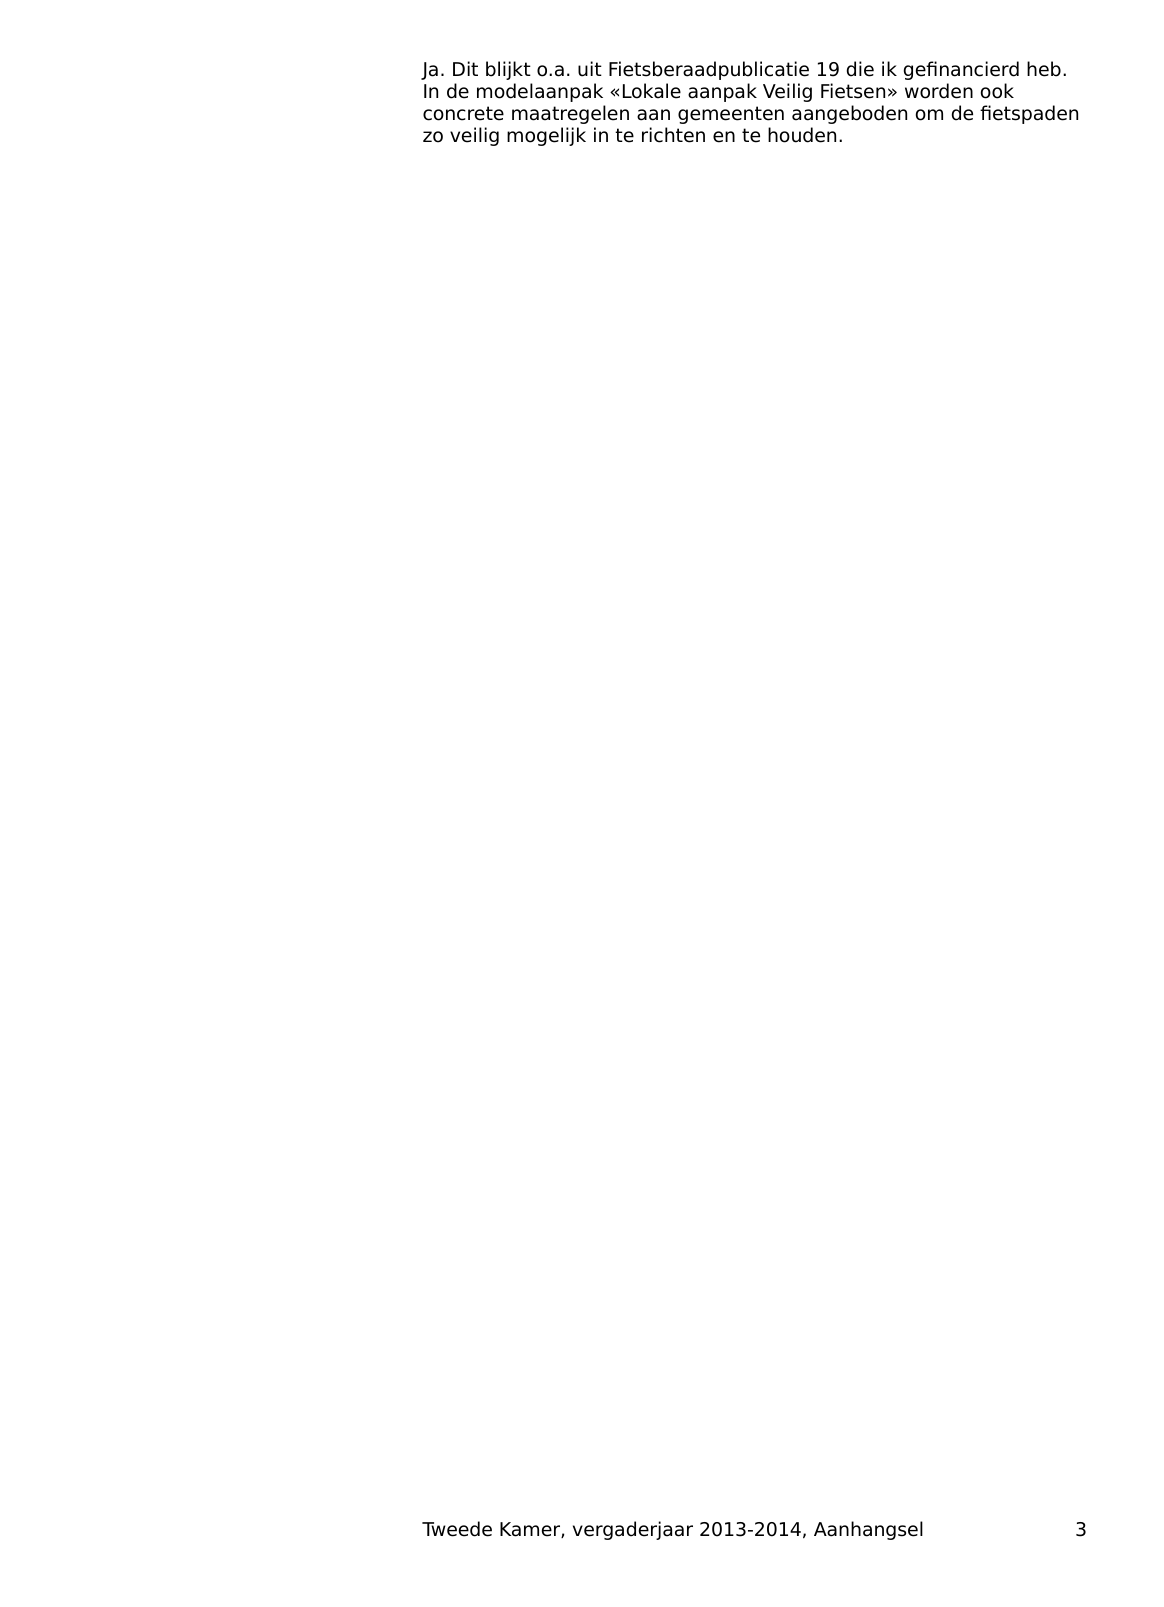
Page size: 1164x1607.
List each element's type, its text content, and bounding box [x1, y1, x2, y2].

text Ja. Dit blijkt o.a. uit Fietsberaadpublicatie 19 die ik gefinancierd heb. In de modelaanpak «Lokale aanpak Veilig Fietsen» worden ook concrete maatregelen aan gemeenten aangeboden om de fietspaden zo veilig mogelijk in te richten en te houden. [422, 59, 1087, 147]
